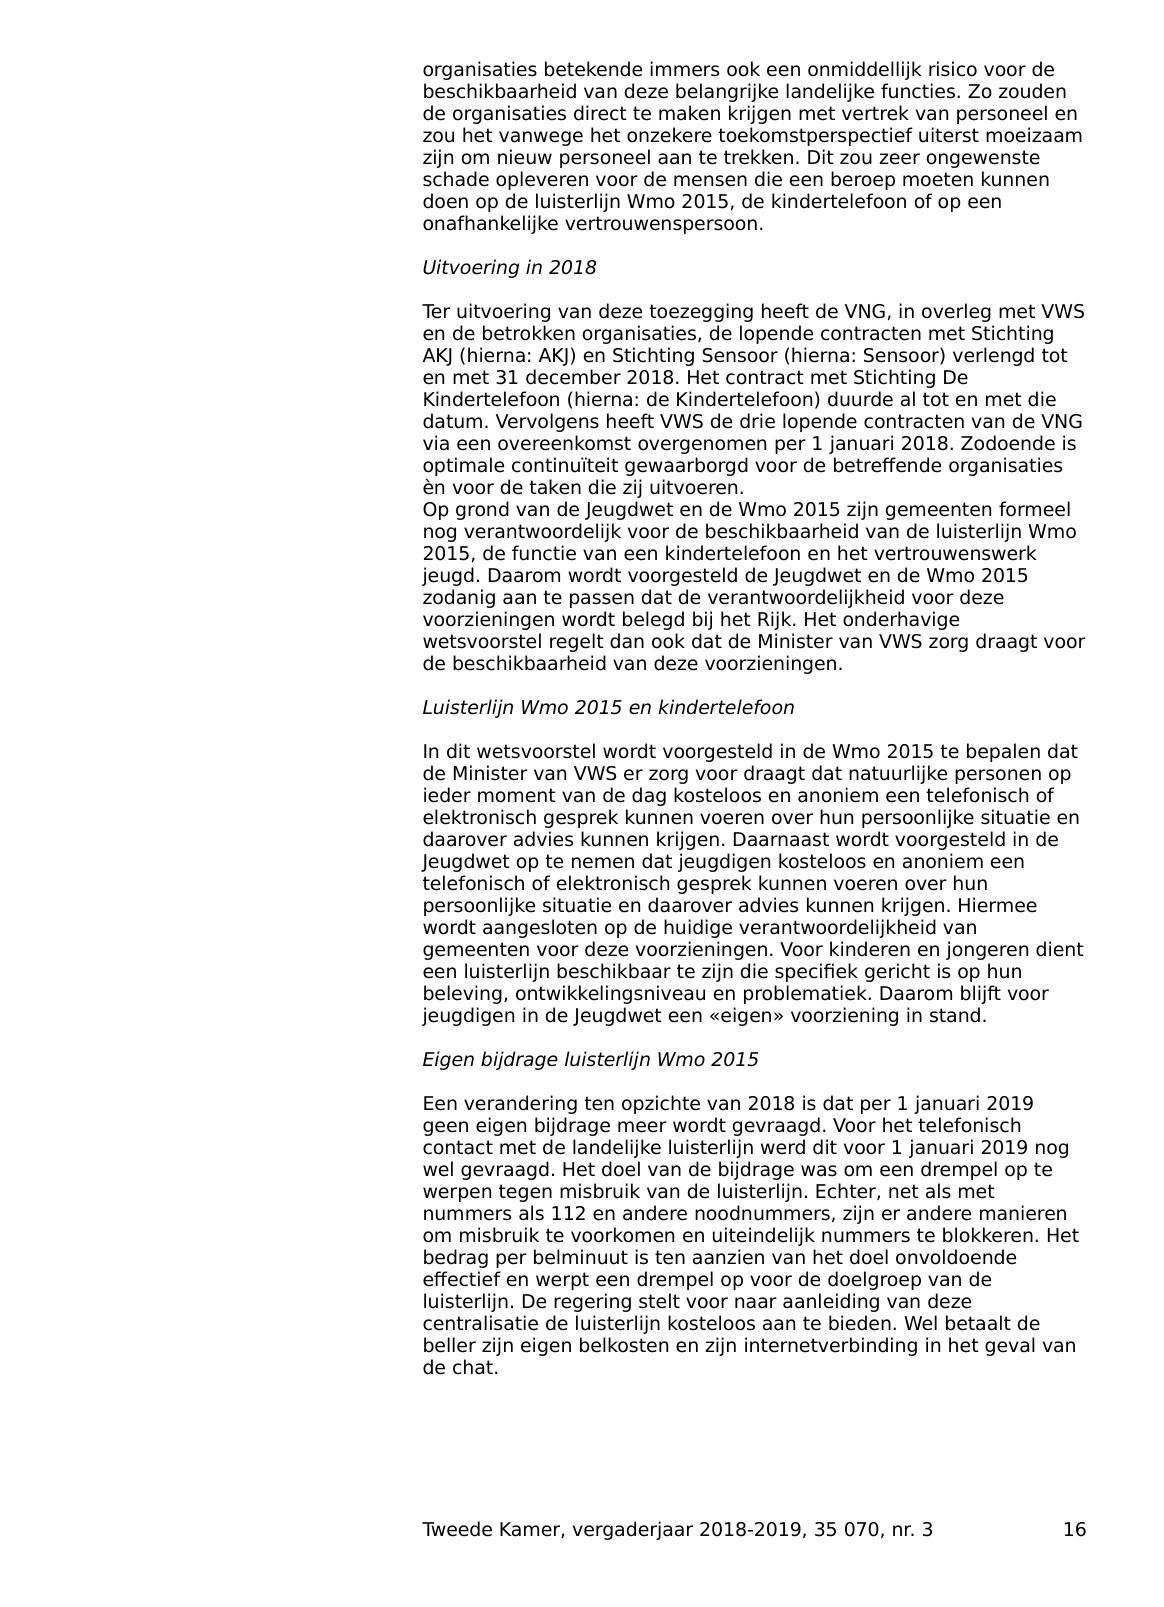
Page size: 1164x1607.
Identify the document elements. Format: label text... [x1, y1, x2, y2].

text Ter uitvoering van deze toezegging heeft de VNG, in overleg met VWS en de betrokken organisaties, de lopende contracten met Stichting AKJ (hierna: AKJ) en Stichting Sensoor (hierna: Sensoor) verlengd tot en met 31 december 2018. Het contract met Stichting De Kindertelefoon (hierna: de Kindertelefoon) duurde al tot en met die datum. Vervolgens heeft VWS de drie lopende contracten van de VNG via een overeenkomst overgenomen per 1 januari 2018. Zodoende is optimale continuïteit gewaarborgd voor de betreffende organisaties èn voor de taken die zij uitvoeren. [422, 301, 1087, 499]
text organisaties betekende immers ook een onmiddellijk risico voor de beschikbaarheid van deze belangrijke landelijke functies. Zo zouden de organisaties direct te maken krijgen met vertrek van personeel en zou het vanwege het onzekere toekomstperspectief uiterst moeizaam zijn om nieuw personeel aan te trekken. Dit zou zeer ongewenste schade opleveren voor de mensen die een beroep moeten kunnen doen op de luisterlijn Wmo 2015, de kindertelefoon of op een onafhankelijke vertrouwenspersoon. [422, 59, 1087, 235]
text In dit wetsvoorstel wordt voorgesteld in de Wmo 2015 te bepalen dat de Minister van VWS er zorg voor draagt dat natuurlijke personen op ieder moment van de dag kosteloos en anoniem een telefonisch of elektronisch gesprek kunnen voeren over hun persoonlijke situatie en daarover advies kunnen krijgen. Daarnaast wordt voorgesteld in de Jeugdwet op te nemen dat jeugdigen kosteloos en anoniem een telefonisch of elektronisch gesprek kunnen voeren over hun persoonlijke situatie en daarover advies kunnen krijgen. Hiermee wordt aangesloten op de huidige verantwoordelijkheid van gemeenten voor deze voorzieningen. Voor kinderen en jongeren dient een luisterlijn beschikbaar te zijn die specifiek gericht is op hun beleving, ontwikkelingsniveau en problematiek. Daarom blijft voor jeugdigen in de Jeugdwet een «eigen» voorziening in stand. [422, 741, 1087, 1027]
subtitle Eigen bijdrage luisterlijn Wmo 2015 [422, 1049, 1087, 1071]
text Op grond van de Jeugdwet en de Wmo 2015 zijn gemeenten formeel nog verantwoordelijk voor de beschikbaarheid van de luisterlijn Wmo 2015, de functie van een kindertelefoon en het vertrouwenswerk jeugd. Daarom wordt voorgesteld de Jeugdwet en de Wmo 2015 zodanig aan te passen dat de verantwoordelijkheid voor deze voorzieningen wordt belegd bij het Rijk. Het onderhavige wetsvoorstel regelt dan ook dat de Minister van VWS zorg draagt voor de beschikbaarheid van deze voorzieningen. [422, 499, 1087, 675]
text Een verandering ten opzichte van 2018 is dat per 1 januari 2019 geen eigen bijdrage meer wordt gevraagd. Voor het telefonisch contact met de landelijke luisterlijn werd dit voor 1 januari 2019 nog wel gevraagd. Het doel van de bijdrage was om een drempel op te werpen tegen misbruik van de luisterlijn. Echter, net als met nummers als 112 en andere noodnummers, zijn er andere manieren om misbruik te voorkomen en uiteindelijk nummers te blokkeren. Het bedrag per belminuut is ten aanzien van het doel onvoldoende effectief en werpt een drempel op voor de doelgroep van de luisterlijn. De regering stelt voor naar aanleiding van deze centralisatie de luisterlijn kosteloos aan te bieden. Wel betaalt de beller zijn eigen belkosten en zijn internetverbinding in het geval van de chat. [422, 1093, 1087, 1379]
subtitle Luisterlijn Wmo 2015 en kindertelefoon [422, 697, 1087, 719]
subtitle Uitvoering in 2018 [422, 257, 1087, 279]
